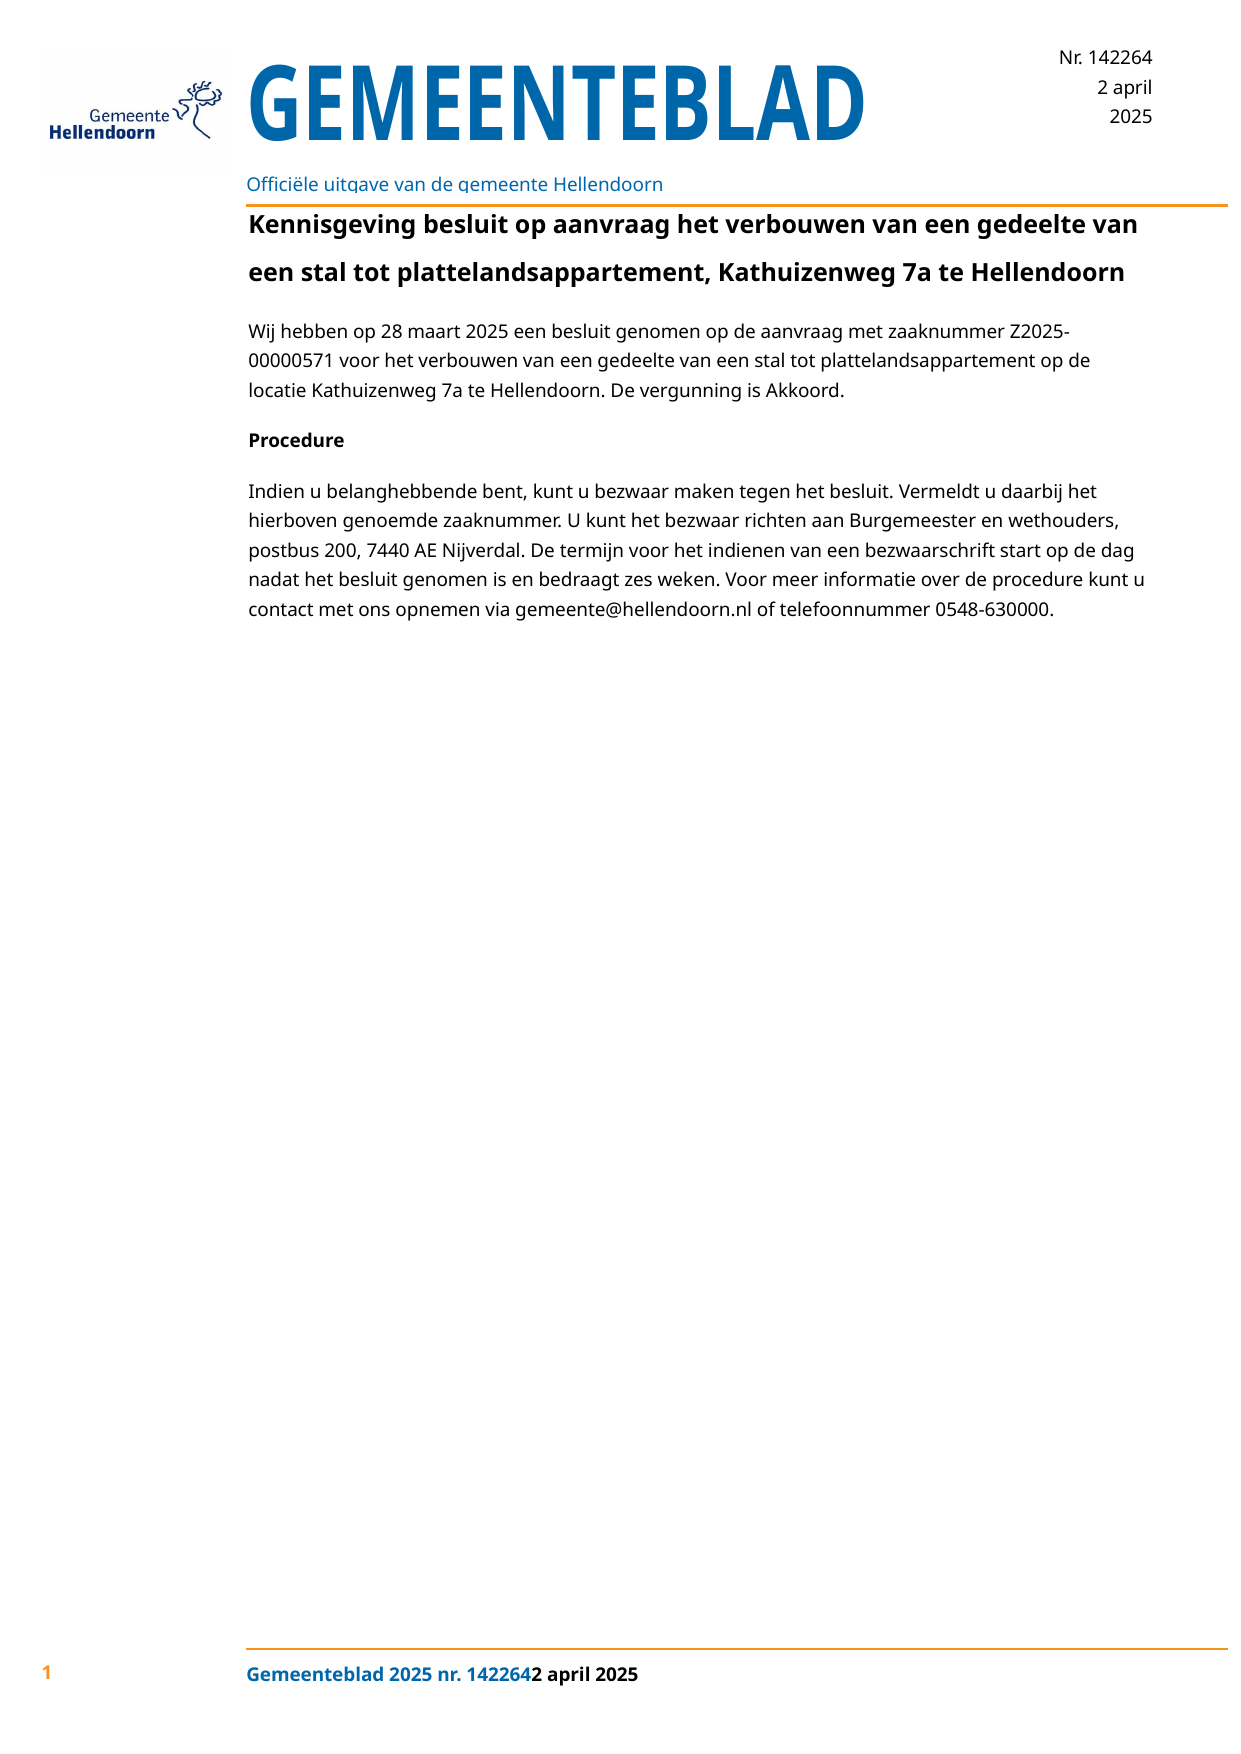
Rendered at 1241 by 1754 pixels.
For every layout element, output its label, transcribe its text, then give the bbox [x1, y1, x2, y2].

text Procedure [248, 427, 1152, 453]
text Wij hebben op 28 maart 2025 een besluit genomen op de aanvraag met zaaknummer Z2025-00000571 voor het verbouwen van een gedeelte van een stal tot plattelandsappartement op de locatie Kathuizenweg 7a te Hellendoorn. De vergunning is Akkoord. [248, 318, 1152, 403]
text Indien u belanghebbende bent, kunt u bezwaar maken tegen het besluit. Vermeldt u daarbij het hierboven genoemde zaaknummer. U kunt het bezwaar richten aan Burgemeester en wethouders, postbus 200, 7440 AE Nijverdal. De termijn voor het indienen van een bezwaarschrift start op de dag nadat het besluit genomen is en bedraagt zes weken. Voor meer informatie over de procedure kunt u contact met ons opnemen via gemeente@hellendoorn.nl of telefoonnummer 0548-630000. [248, 478, 1152, 622]
picture [41, 47, 231, 172]
text Kennisgeving besluit op aanvraag het verbouwen van een gedeelte van een stal tot plattelandsappartement, Kathuizenweg 7a te Hellendoorn [248, 207, 1152, 288]
